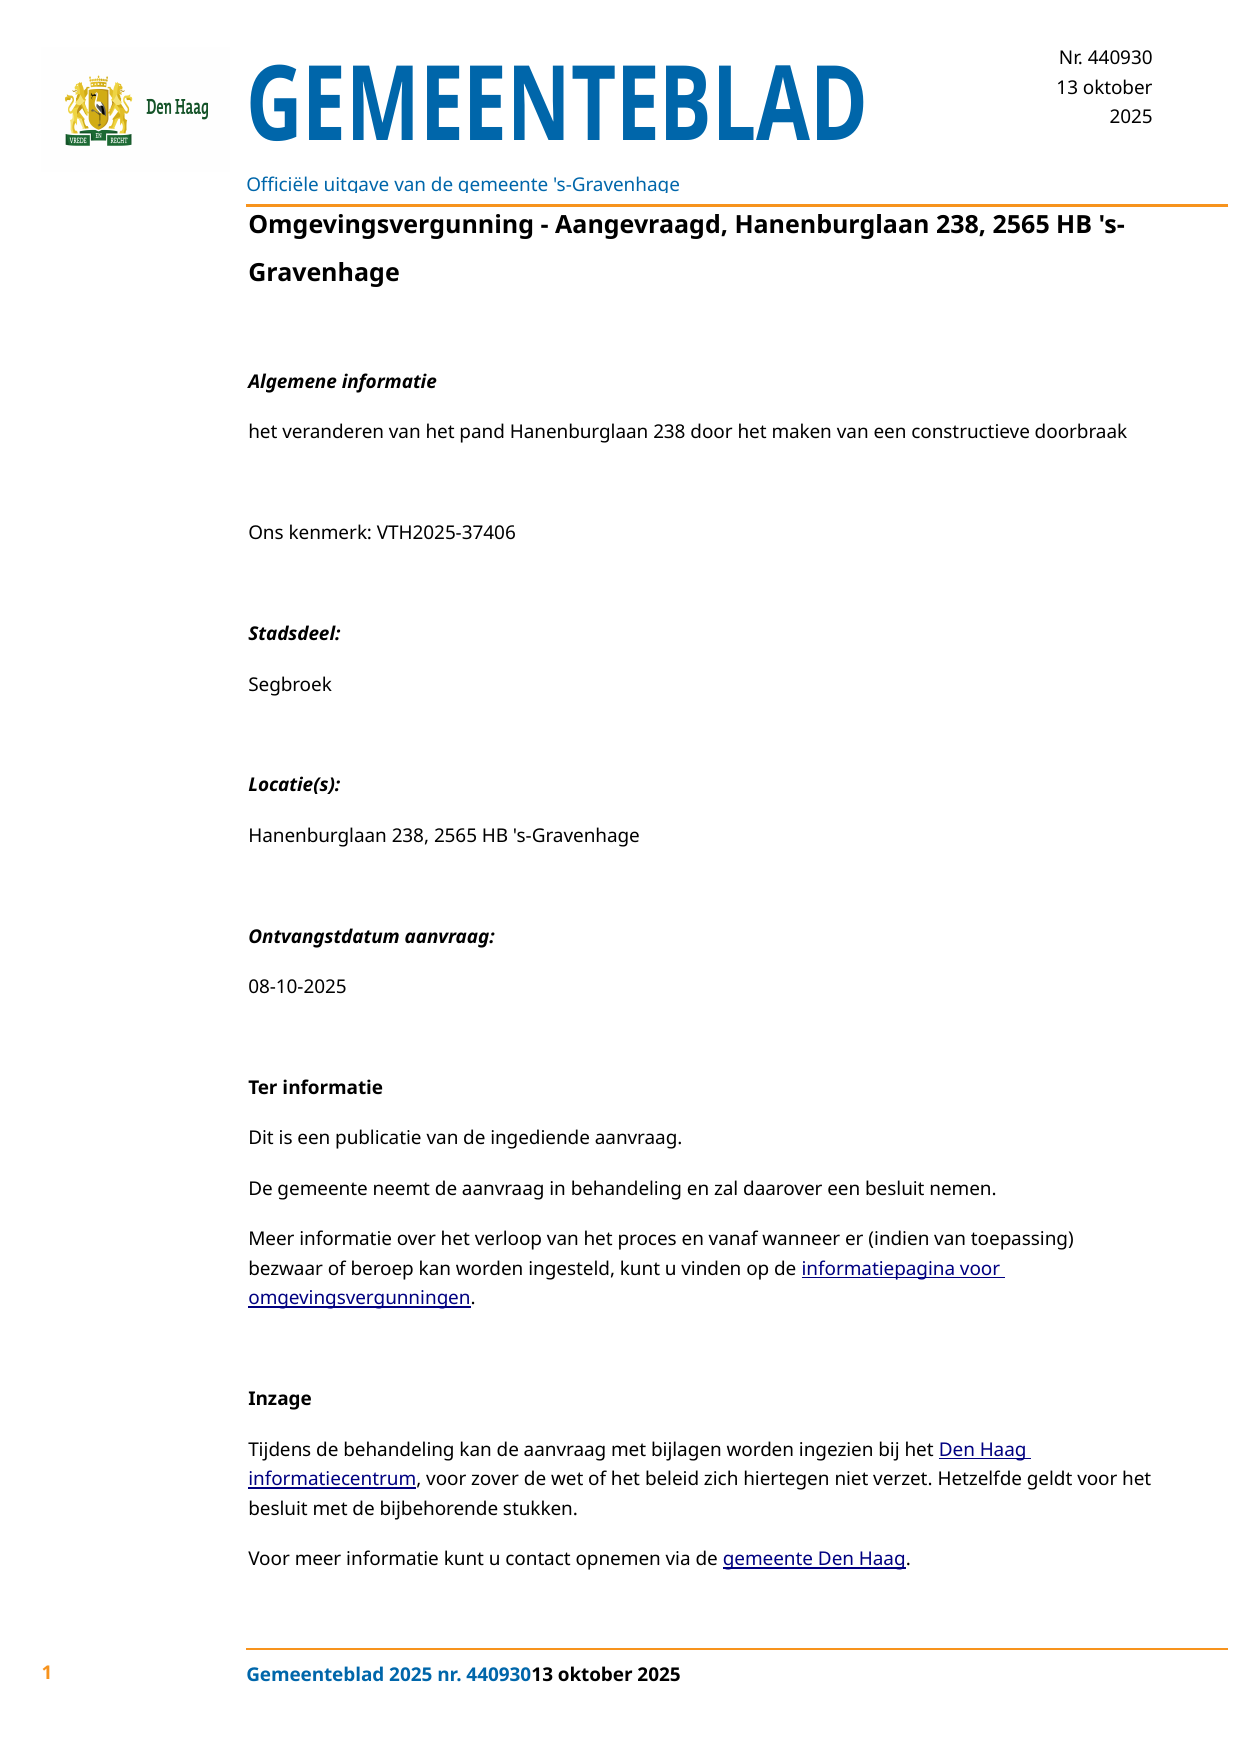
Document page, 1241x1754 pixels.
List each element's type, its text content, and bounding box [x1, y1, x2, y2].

text het veranderen van het pand Hanenburglaan 238 door het maken van een constructieve doorbraak [248, 419, 1152, 444]
text Segbroek [248, 671, 1152, 697]
text Ons kenmerk: VTH2025-37406 [248, 519, 1152, 545]
text Voor meer informatie kunt u contact opnemen via de gemeente Den Haag. [248, 1545, 1152, 1571]
text Algemene informatie [248, 368, 1152, 394]
text Inzage [248, 1385, 1152, 1411]
text Stadsdeel: [248, 620, 1152, 646]
text Locatie(s): [248, 772, 1152, 797]
text Ontvangstdatum aanvraag: [248, 923, 1152, 949]
text Omgevingsvergunning - Aangevraagd, Hanenburglaan 238, 2565 HB 's-Gravenhage [248, 207, 1152, 288]
text Tijdens de behandeling kan de aanvraag met bijlagen worden ingezien bij het Den Haag informatiecentrum, voor zover de wet of het beleid zich hiertegen niet verzet. Hetzelfde geldt voor het besluit met de bijbehorende stukken. [248, 1436, 1152, 1521]
text De gemeente neemt de aanvraag in behandeling en zal daarover een besluit nemen. [248, 1175, 1152, 1201]
text Meer informatie over het verloop van het proces en vanaf wanneer er (indien van toepassing) bezwaar of beroep kan worden ingesteld, kunt u vinden op de informatiepagina voor omgevingsvergunningen. [248, 1225, 1152, 1310]
text 08-10-2025 [248, 973, 1152, 999]
picture [41, 47, 231, 172]
text Hanenburglaan 238, 2565 HB 's-Gravenhage [248, 822, 1152, 848]
text Dit is een publicatie van de ingediende aanvraag. [248, 1124, 1152, 1150]
text Ter informatie [248, 1074, 1152, 1100]
